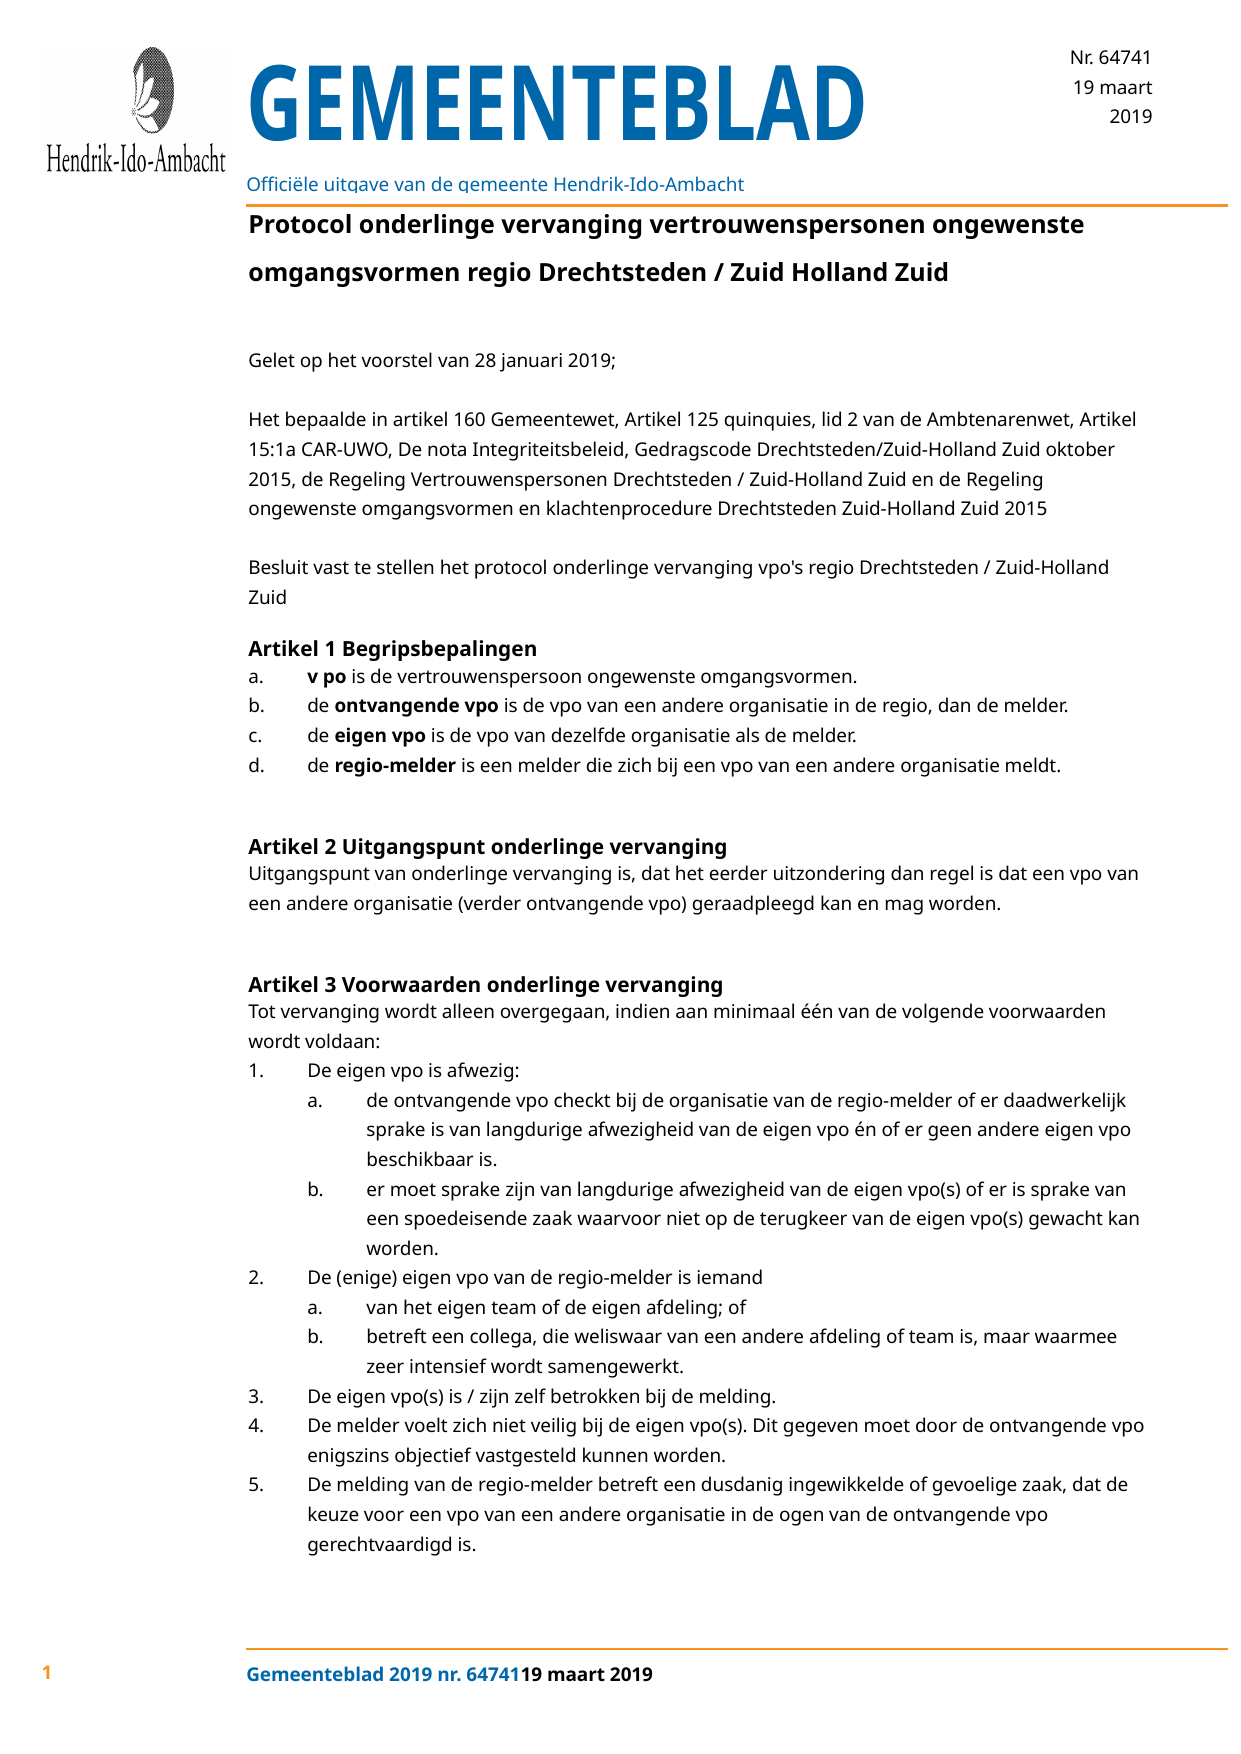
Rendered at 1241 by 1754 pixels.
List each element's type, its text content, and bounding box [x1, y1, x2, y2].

list de regio-melder is een melder die zich bij een vpo van een andere organisatie meldt. [248, 752, 1152, 777]
text Artikel 2 Uitgangspunt onderlinge vervanging [248, 832, 1152, 860]
text Artikel 1 Begripsbepalingen [248, 634, 1152, 663]
text Artikel 3 Voorwaarden onderlinge vervanging [248, 970, 1152, 998]
list de ontvangende vpo checkt bij de organisatie van de regio-melder of er daadwerkelijk sprake is van langdurige afwezigheid van de eigen vpo én of er geen andere eigen vpo beschikbaar is. [307, 1087, 1152, 1172]
list er moet sprake zijn van langdurige afwezigheid van de eigen vpo(s) of er is sprake van een spoedeisende zaak waarvoor niet op de terugkeer van de eigen vpo(s) gewacht kan worden. [307, 1176, 1152, 1261]
list De melding van de regio-melder betreft een dusdanig ingewikkelde of gevoelige zaak, dat de keuze voor een vpo van een andere organisatie in de ogen van de ontvangende vpo gerechtvaardigd is. [248, 1472, 1152, 1556]
text Protocol onderlinge vervanging vertrouwenspersonen ongewenste omgangsvormen regio Drechtsteden / Zuid Holland Zuid [248, 207, 1152, 288]
text Gelet op het voorstel van 28 januari 2019; [248, 347, 1152, 373]
list de ontvangende vpo is de vpo van een andere organisatie in de regio, dan de melder. [248, 693, 1152, 718]
list de eigen vpo is de vpo van dezelfde organisatie als de melder. [248, 722, 1152, 748]
list betreft een collega, die weliswaar van een andere afdeling of team is, maar waarmee zeer intensief wordt samengewerkt. [307, 1324, 1152, 1379]
text Besluit vast te stellen het protocol onderlinge vervanging vpo's regio Drechtsteden / Zuid-Holland Zuid [248, 554, 1152, 610]
list van het eigen team of de eigen afdeling; of [307, 1294, 1152, 1320]
list De eigen vpo is afwezig: [248, 1057, 1152, 1083]
text Tot vervanging wordt alleen overgegaan, indien aan minimaal één van de volgende voorwaarden wordt voldaan: [248, 998, 1152, 1053]
text Het bepaalde in artikel 160 Gemeentewet, Artikel 125 quinquies, lid 2 van de Ambtenarenwet, Artikel 15:1a CAR-UWO, De nota Integriteitsbeleid, Gedragscode Drechtsteden/Zuid-Holland Zuid oktober 2015, de Regeling Vertrouwenspersonen Drechtsteden / Zuid-Holland Zuid en de Regeling ongewenste omgangsvormen en klachtenprocedure Drechtsteden Zuid-Holland Zuid 2015 [248, 407, 1152, 521]
picture [41, 47, 231, 172]
list De melder voelt zich niet veilig bij de eigen vpo(s). Dit gegeven moet door de ontvangende vpo enigszins objectief vastgesteld kunnen worden. [248, 1412, 1152, 1468]
text Uitgangspunt van onderlinge vervanging is, dat het eerder uitzondering dan regel is dat een vpo van een andere organisatie (verder ontvangende vpo) geraadpleegd kan en mag worden. [248, 860, 1152, 916]
list De (enige) eigen vpo van de regio-melder is iemand [248, 1264, 1152, 1290]
list De eigen vpo(s) is / zijn zelf betrokken bij de melding. [248, 1383, 1152, 1408]
list v po is de vertrouwenspersoon ongewenste omgangsvormen. [248, 663, 1152, 689]
